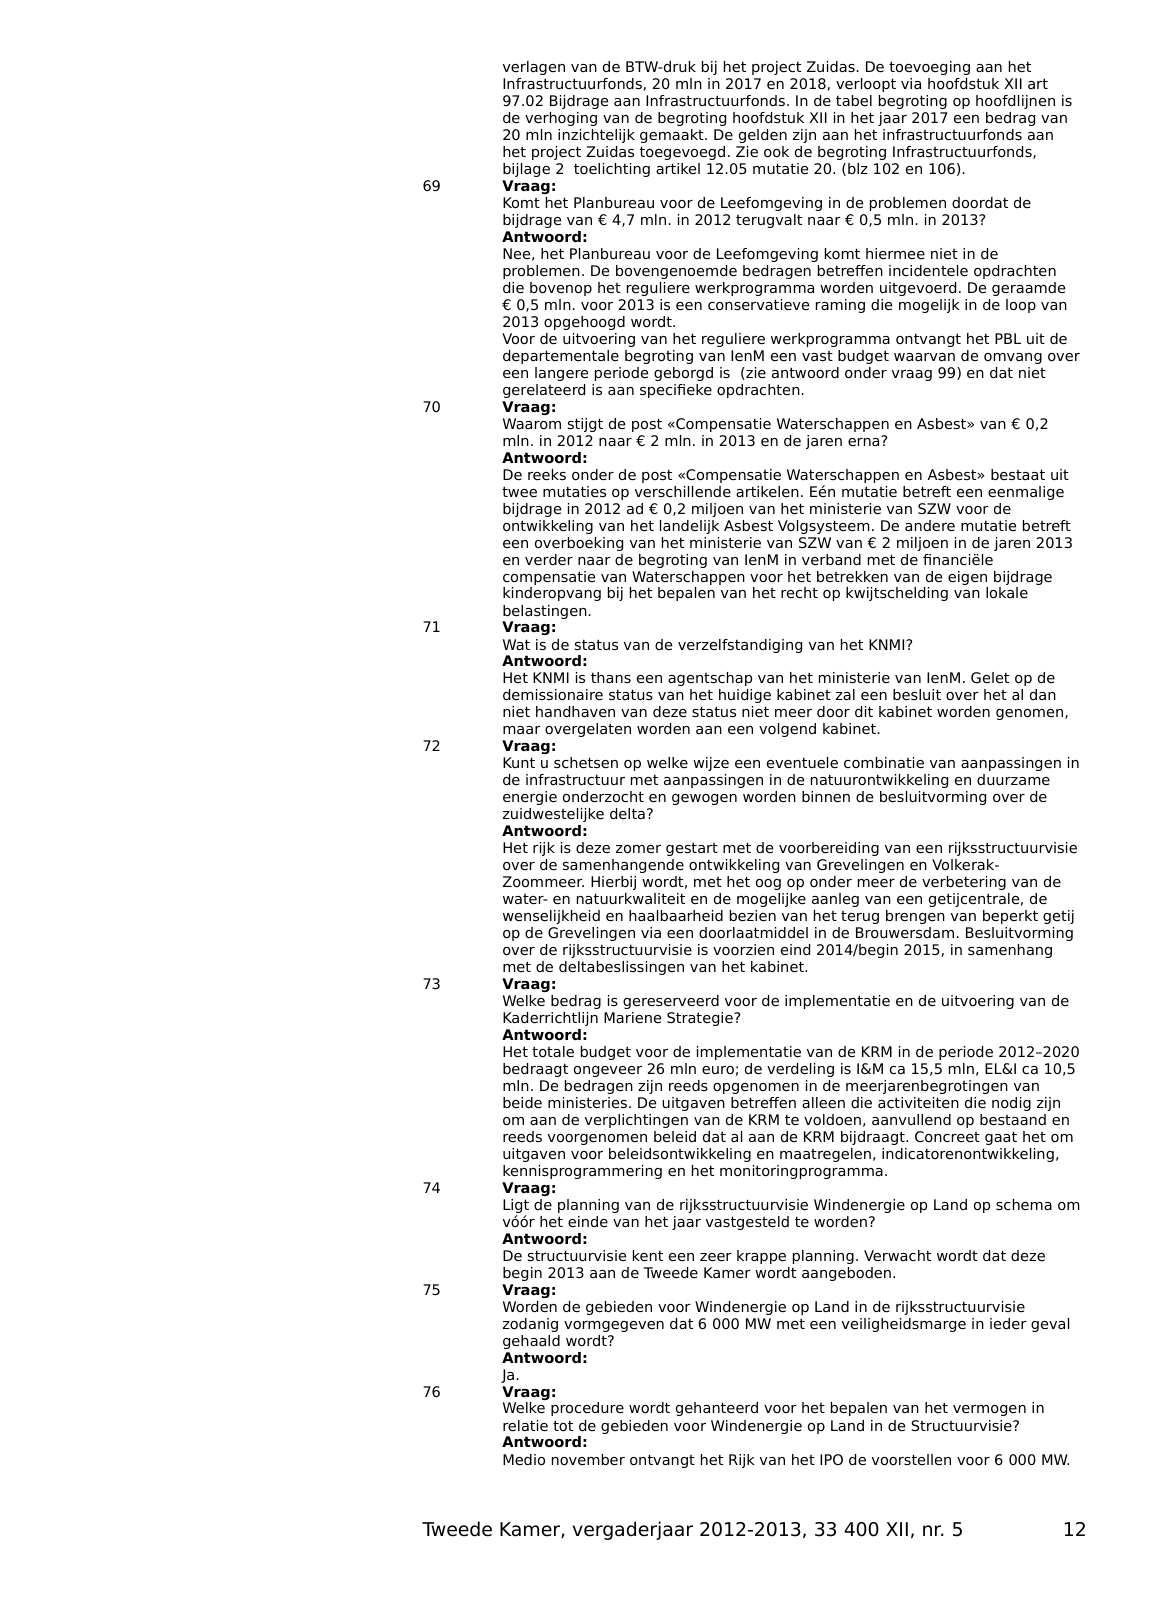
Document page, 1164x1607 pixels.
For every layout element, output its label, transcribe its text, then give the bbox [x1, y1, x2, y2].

table_cell 69 [422, 178, 496, 399]
table_cell 73 [422, 976, 496, 1180]
table_cell 76 [422, 1384, 496, 1468]
table_cell Vraag: Komt het Planbureau voor de Leefomgeving in de problemen doordat de bijdrage van € 4,7 mln. in 2012 terugvalt naar € 0,5 mln. in 2013? Antwoord: Nee, het Planbureau voor de Leefomgeving komt hiermee niet in de problemen. De bovengenoemde bedragen betreffen incidentele opdrachten die bovenop het reguliere werkprogramma worden uitgevoerd. De geraamde € 0,5 mln. voor 2013 is een conservatieve raming die mogelijk in de loop van 2013 opgehoogd wordt. Voor de uitvoering van het reguliere werkprogramma ontvangt het PBL uit de departementale begroting van IenM een vast budget waarvan de omvang over een langere periode geborgd is (zie antwoord onder vraag 99) en dat niet gerelateerd is aan specifieke opdrachten. [496, 178, 1087, 399]
table_cell Vraag: Ligt de planning van de rijksstructuurvisie Windenergie op Land op schema om vóór het einde van het jaar vastgesteld te worden? Antwoord: De structuurvisie kent een zeer krappe planning. Verwacht wordt dat deze begin 2013 aan de Tweede Kamer wordt aangeboden. [496, 1180, 1087, 1282]
table_cell 71 [422, 619, 496, 738]
table_cell Vraag: Waarom stijgt de post «Compensatie Waterschappen en Asbest» van € 0,2 mln. in 2012 naar € 2 mln. in 2013 en de jaren erna? Antwoord: De reeks onder de post «Compensatie Waterschappen en Asbest» bestaat uit twee mutaties op verschillende artikelen. Eén mutatie betreft een eenmalige bijdrage in 2012 ad € 0,2 miljoen van het ministerie van SZW voor de ontwikkeling van het landelijk Asbest Volgsysteem. De andere mutatie betreft een overboeking van het ministerie van SZW van € 2 miljoen in de jaren 2013 en verder naar de begroting van IenM in verband met de financiële compensatie van Waterschappen voor het betrekken van de eigen bijdrage kinderopvang bij het bepalen van het recht op kwijtschelding van lokale belastingen. [496, 399, 1087, 619]
table_cell 75 [422, 1282, 496, 1383]
table_cell Vraag: Wat is de status van de verzelfstandiging van het KNMI? Antwoord: Het KNMI is thans een agentschap van het ministerie van IenM. Gelet op de demissionaire status van het huidige kabinet zal een besluit over het al dan niet handhaven van deze status niet meer door dit kabinet worden genomen, maar overgelaten worden aan een volgend kabinet. [496, 619, 1087, 738]
table_cell Vraag: Welke procedure wordt gehanteerd voor het bepalen van het vermogen in relatie tot de gebieden voor Windenergie op Land in de Structuurvisie? Antwoord: Medio november ontvangt het Rijk van het IPO de voorstellen voor 6 000 MW. [496, 1384, 1087, 1468]
table_cell Vraag: Welke bedrag is gereserveerd voor de implementatie en de uitvoering van de Kaderrichtlijn Mariene Strategie? Antwoord: Het totale budget voor de implementatie van de KRM in de periode 2012–2020 bedraagt ongeveer 26 mln euro; de verdeling is I&M ca 15,5 mln, EL&I ca 10,5 mln. De bedragen zijn reeds opgenomen in de meerjarenbegrotingen van beide ministeries. De uitgaven betreffen alleen die activiteiten die nodig zijn om aan de verplichtingen van de KRM te voldoen, aanvullend op bestaand en reeds voorgenomen beleid dat al aan de KRM bijdraagt. Concreet gaat het om uitgaven voor beleidsontwikkeling en maatregelen, indicatorenontwikkeling, kennisprogrammering en het monitoringprogramma. [496, 976, 1087, 1180]
table_cell Vraag: Worden de gebieden voor Windenergie op Land in de rijksstructuurvisie zodanig vormgegeven dat 6 000 MW met een veiligheidsmarge in ieder geval gehaald wordt? Antwoord: Ja. [496, 1282, 1087, 1383]
table_cell 72 [422, 738, 496, 976]
table_cell 70 [422, 399, 496, 619]
table_cell verlagen van de BTW-druk bij het project Zuidas. De toevoeging aan het Infrastructuurfonds, 20 mln in 2017 en 2018, verloopt via hoofdstuk XII art 97.02 Bijdrage aan Infrastructuurfonds. In de tabel begroting op hoofdlijnen is de verhoging van de begroting hoofdstuk XII in het jaar 2017 een bedrag van 20 mln inzichtelijk gemaakt. De gelden zijn aan het infrastructuurfonds aan het project Zuidas toegevoegd. Zie ook de begroting Infrastructuurfonds, bijlage 2 toelichting artikel 12.05 mutatie 20. (blz 102 en 106). [496, 59, 1087, 178]
table_cell Vraag: Kunt u schetsen op welke wijze een eventuele combinatie van aanpassingen in de infrastructuur met aanpassingen in de natuurontwikkeling en duurzame energie onderzocht en gewogen worden binnen de besluitvorming over de zuidwestelijke delta? Antwoord: Het rijk is deze zomer gestart met de voorbereiding van een rijksstructuurvisie over de samenhangende ontwikkeling van Grevelingen en Volkerak-Zoommeer. Hierbij wordt, met het oog op onder meer de verbetering van de water- en natuurkwaliteit en de mogelijke aanleg van een getijcentrale, de wenselijkheid en haalbaarheid bezien van het terug brengen van beperkt getij op de Grevelingen via een doorlaatmiddel in de Brouwersdam. Besluitvorming over de rijksstructuurvisie is voorzien eind 2014/begin 2015, in samenhang met de deltabeslissingen van het kabinet. [496, 738, 1087, 976]
table_cell [422, 59, 496, 178]
table_cell 74 [422, 1180, 496, 1282]
